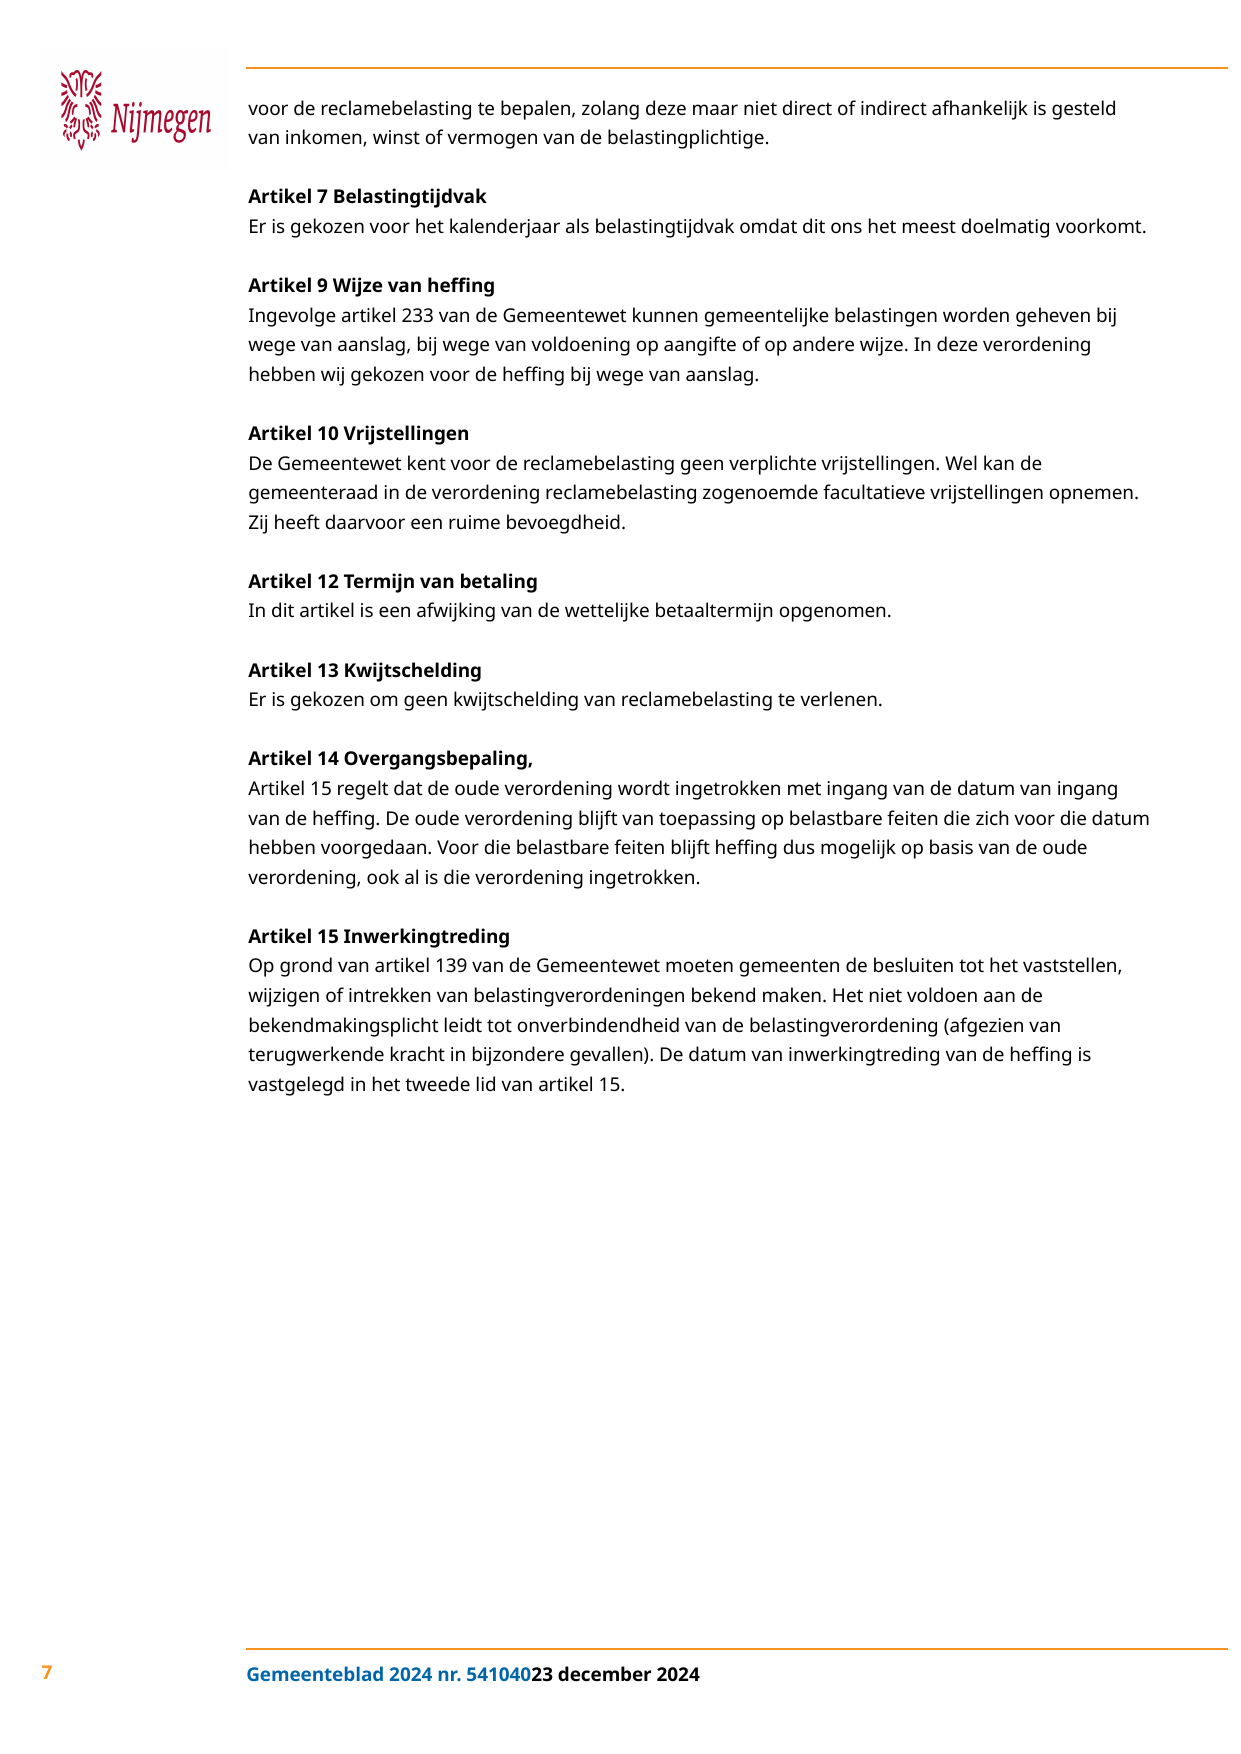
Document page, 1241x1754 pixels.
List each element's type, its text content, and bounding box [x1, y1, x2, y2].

text Artikel 13 Kwijtschelding [248, 657, 1152, 683]
picture [41, 47, 231, 172]
text voor de reclamebelasting te bepalen, zolang deze maar niet direct of indirect afhankelijk is gesteld van inkomen, winst of vermogen van de belastingplichtige. [248, 95, 1152, 150]
text Artikel 15 Inwerkingtreding [248, 923, 1152, 949]
text Artikel 15 regelt dat de oude verordening wordt ingetrokken met ingang van de datum van ingang van de heffing. De oude verordening blijft van toepassing op belastbare feiten die zich voor die datum hebben voorgedaan. Voor die belastbare feiten blijft heffing dus mogelijk op basis van de oude verordening, ook al is die verordening ingetrokken. [248, 775, 1152, 890]
text Artikel 14 Overgangsbepaling, [248, 746, 1152, 771]
text Er is gekozen voor het kalenderjaar als belastingtijdvak omdat dit ons het meest doelmatig voorkomt. [248, 213, 1152, 239]
text De Gemeentewet kent voor de reclamebelasting geen verplichte vrijstellingen. Wel kan de gemeenteraad in de verordening reclamebelasting zogenoemde facultatieve vrijstellingen opnemen. Zij heeft daarvoor een ruime bevoegdheid. [248, 450, 1152, 535]
text Er is gekozen om geen kwijtschelding van reclamebelasting te verlenen. [248, 686, 1152, 712]
text Artikel 9 Wijze van heffing [248, 272, 1152, 298]
text Ingevolge artikel 233 van de Gemeentewet kunnen gemeentelijke belastingen worden geheven bij wege van aanslag, bij wege van voldoening op aangifte of op andere wijze. In deze verordening hebben wij gekozen voor de heffing bij wege van aanslag. [248, 302, 1152, 387]
text In dit artikel is een afwijking van de wettelijke betaaltermijn opgenomen. [248, 598, 1152, 623]
text Artikel 7 Belastingtijdvak [248, 183, 1152, 209]
text Op grond van artikel 139 van de Gemeentewet moeten gemeenten de besluiten tot het vaststellen, wijzigen of intrekken van belastingverordeningen bekend maken. Het niet voldoen aan de bekendmakingsplicht leidt tot onverbindendheid van de belastingverordening (afgezien van terugwerkende kracht in bijzondere gevallen). De datum van inwerkingtreding van de heffing is vastgelegd in het tweede lid van artikel 15. [248, 953, 1152, 1097]
text Artikel 12 Termijn van betaling [248, 568, 1152, 594]
text Artikel 10 Vrijstellingen [248, 420, 1152, 446]
